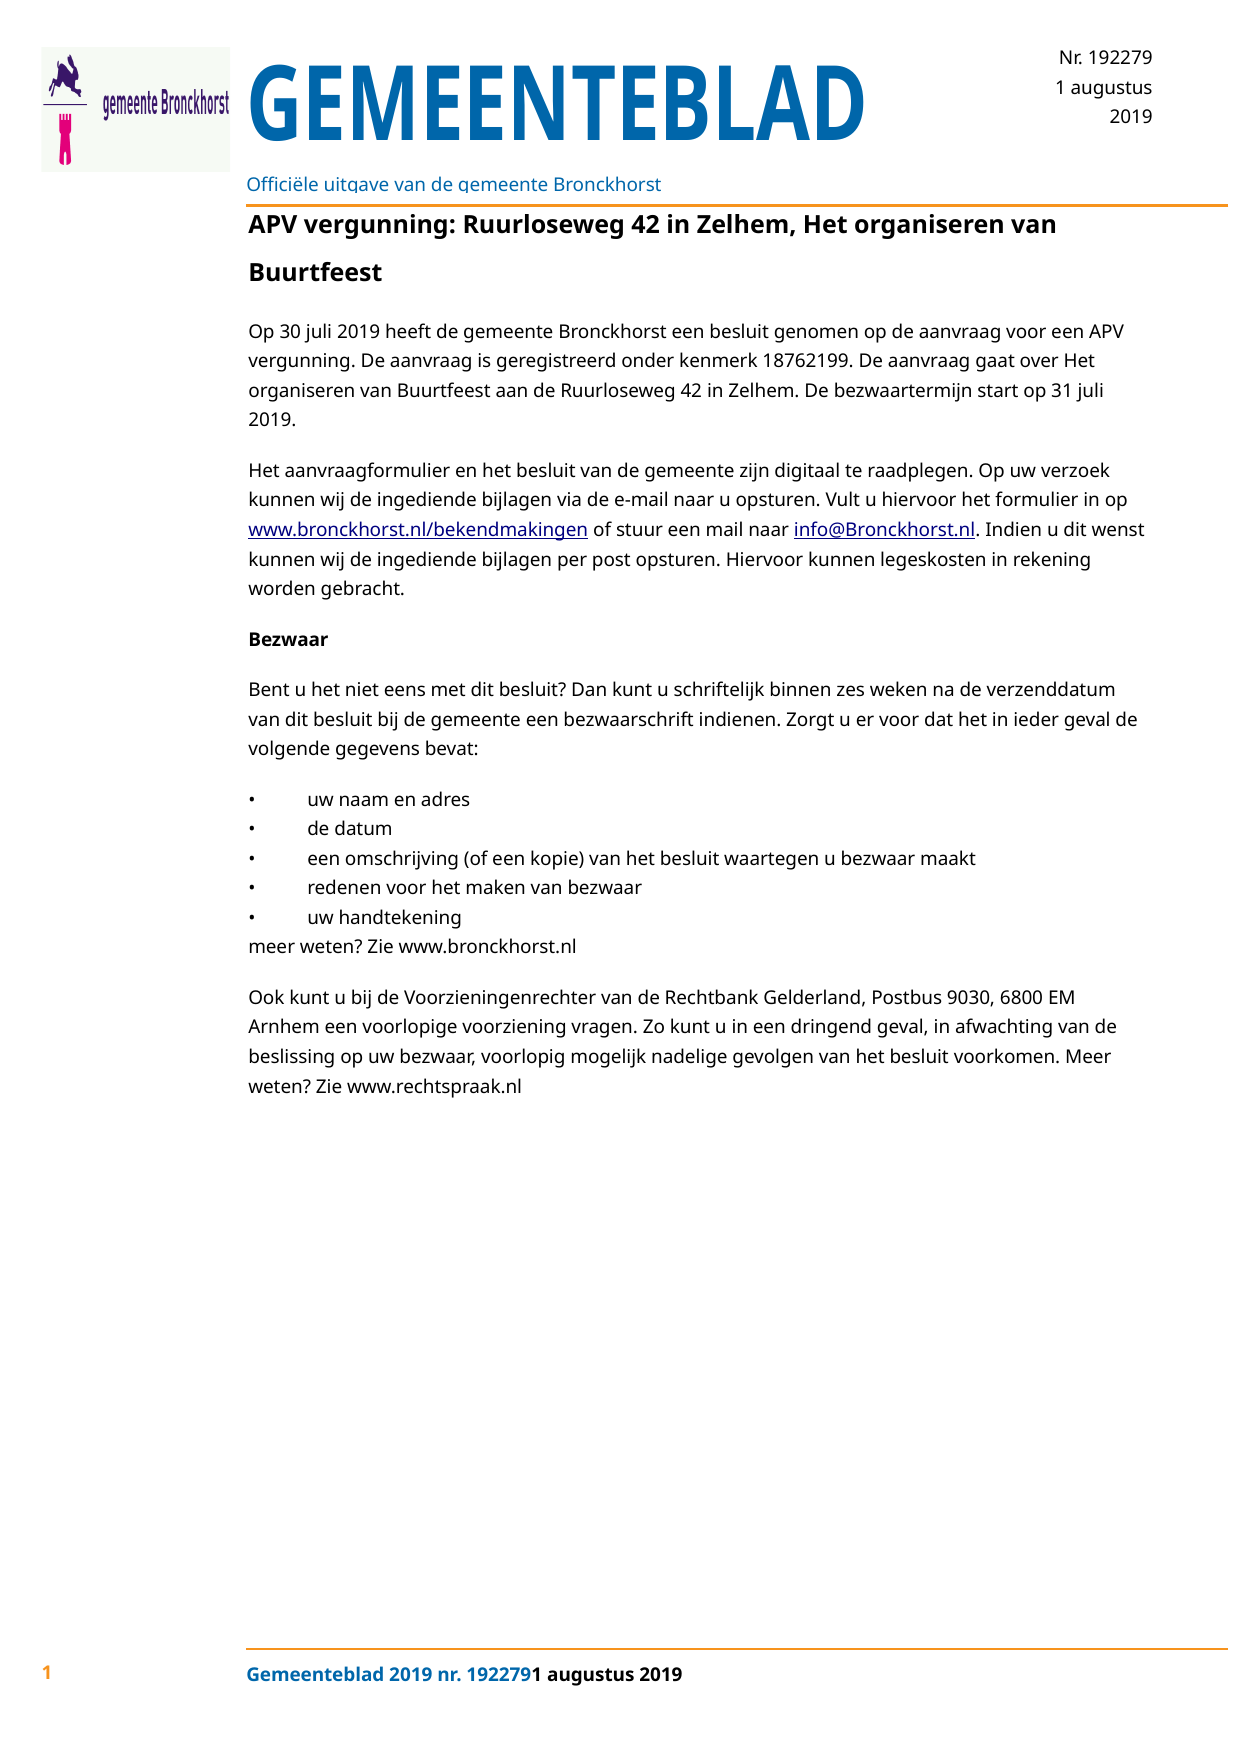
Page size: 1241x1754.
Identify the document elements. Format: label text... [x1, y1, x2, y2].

text meer weten? Zie www.bronckhorst.nl [248, 934, 1152, 959]
text APV vergunning: Ruurloseweg 42 in Zelhem, Het organiseren van Buurtfeest [248, 207, 1152, 288]
list uw handtekening [248, 904, 1152, 930]
picture [41, 47, 231, 172]
text Op 30 juli 2019 heeft de gemeente Bronckhorst een besluit genomen op de aanvraag voor een APV vergunning. De aanvraag is geregistreerd onder kenmerk 18762199. De aanvraag gaat over Het organiseren van Buurtfeest aan de Ruurloseweg 42 in Zelhem. De bezwaartermijn start op 31 juli 2019. [248, 318, 1152, 432]
text Bent u het niet eens met dit besluit? Dan kunt u schriftelijk binnen zes weken na de verzenddatum van dit besluit bij de gemeente een bezwaarschrift indienen. Zorgt u er voor dat het in ieder geval de volgende gegevens bevat: [248, 676, 1152, 761]
text Het aanvraagformulier en het besluit van de gemeente zijn digitaal te raadplegen. Op uw verzoek kunnen wij de ingediende bijlagen via de e-mail naar u opsturen. Vult u hiervoor het formulier in op www.bronckhorst.nl/bekendmakingen of stuur een mail naar info@Bronckhorst.nl. Indien u dit wenst kunnen wij de ingediende bijlagen per post opsturen. Hiervoor kunnen legeskosten in rekening worden gebracht. [248, 457, 1152, 601]
list een omschrijving (of een kopie) van het besluit waartegen u bezwaar maakt [248, 845, 1152, 871]
list de datum [248, 815, 1152, 841]
text Bezwaar [248, 626, 1152, 652]
text Ook kunt u bij de Voorzieningenrechter van de Rechtbank Gelderland, Postbus 9030, 6800 EM Arnhem een voorlopige voorziening vragen. Zo kunt u in een dringend geval, in afwachting van de beslissing op uw bezwaar, voorlopig mogelijk nadelige gevolgen van het besluit voorkomen. Meer weten? Zie www.rechtspraak.nl [248, 984, 1152, 1099]
list uw naam en adres [248, 786, 1152, 812]
list redenen voor het maken van bezwaar [248, 874, 1152, 900]
